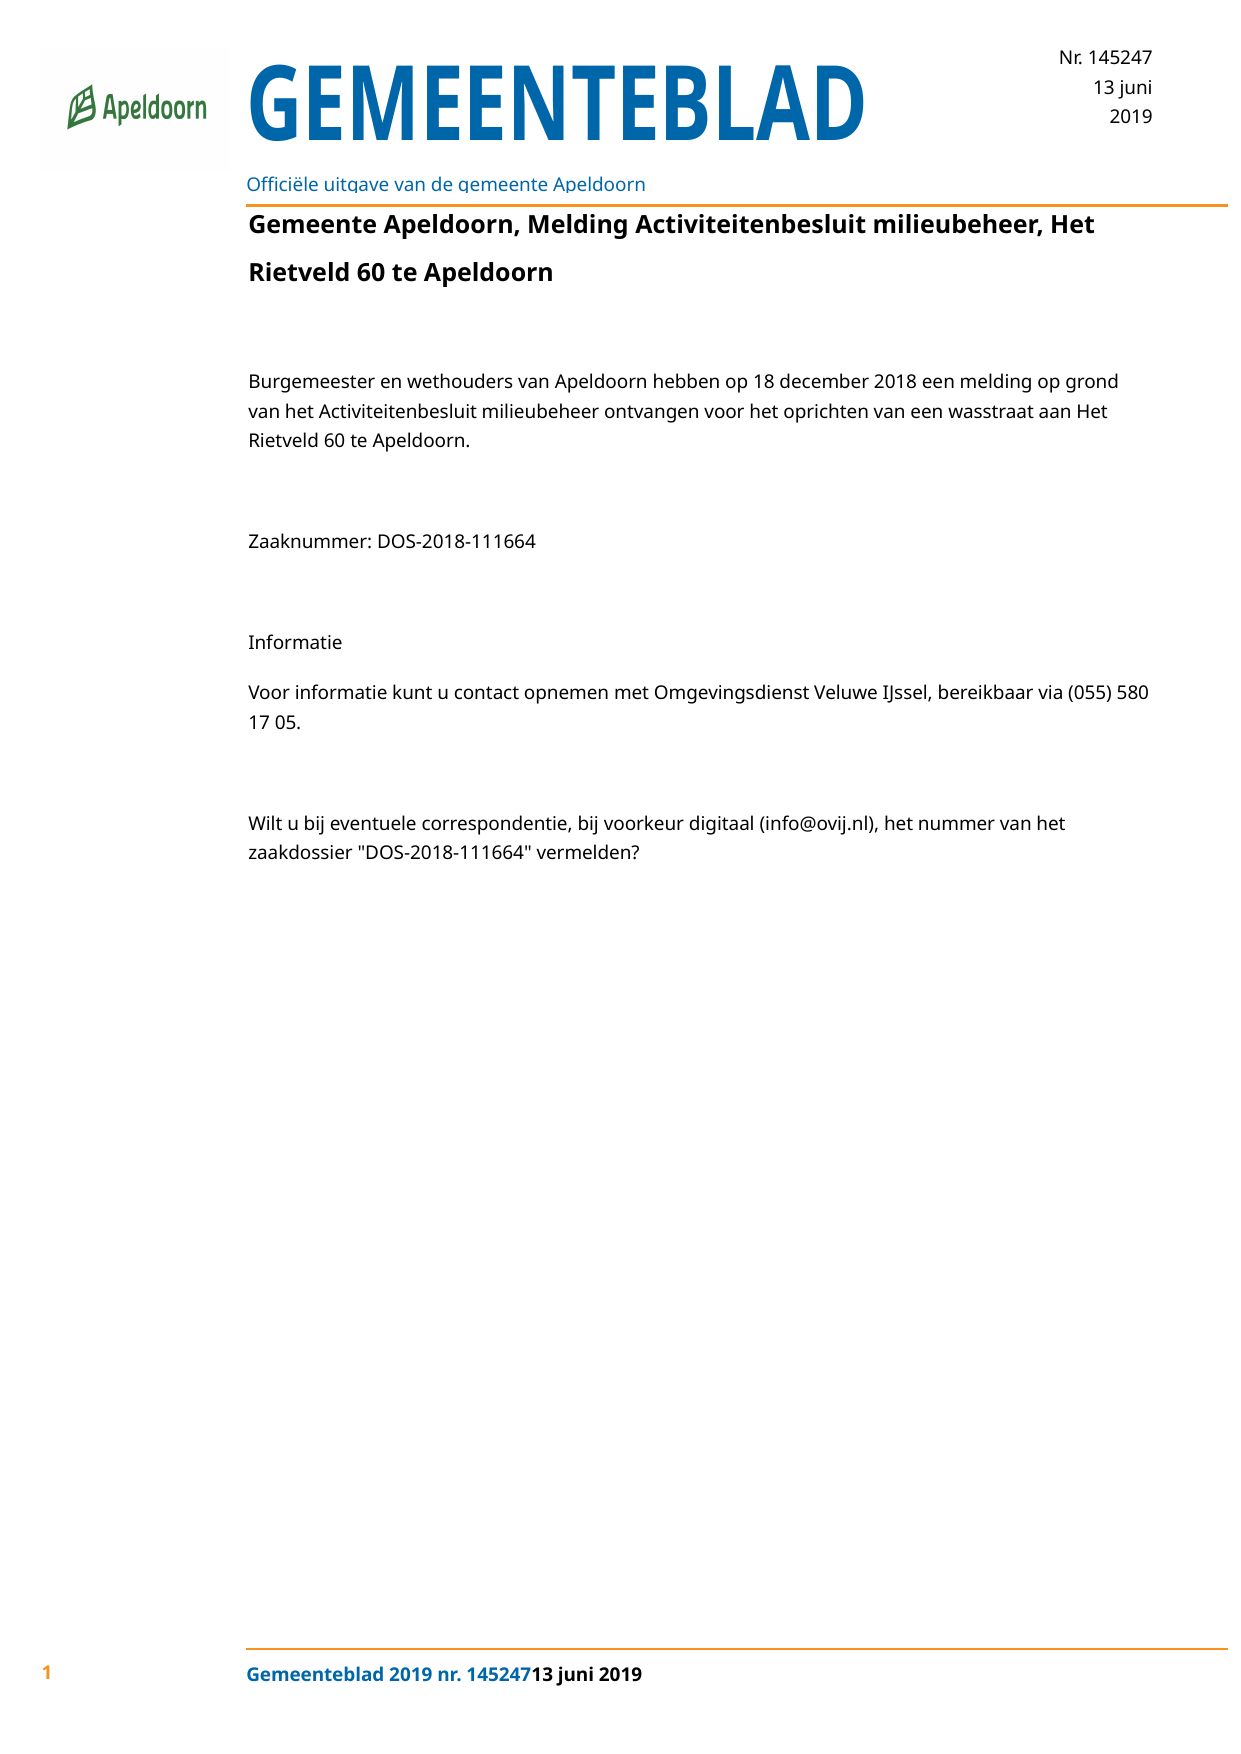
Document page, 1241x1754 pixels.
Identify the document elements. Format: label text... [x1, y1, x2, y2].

text Zaaknummer: DOS-2018-111664 [248, 528, 1152, 554]
text Voor informatie kunt u contact opnemen met Omgevingsdienst Veluwe IJssel, bereikbaar via (055) 580 17 05. [248, 679, 1152, 735]
text Burgemeester en wethouders van Apeldoorn hebben op 18 december 2018 een melding op grond van het Activiteitenbesluit milieubeheer ontvangen voor het oprichten van een wasstraat aan Het Rietveld 60 te Apeldoorn. [248, 368, 1152, 453]
picture [41, 47, 231, 172]
text Wilt u bij eventuele correspondentie, bij voorkeur digitaal (info@ovij.nl), het nummer van het zaakdossier "DOS-2018-111664" vermelden? [248, 810, 1152, 865]
text Gemeente Apeldoorn, Melding Activiteitenbesluit milieubeheer, Het Rietveld 60 te Apeldoorn [248, 207, 1152, 288]
text Informatie [248, 629, 1152, 655]
